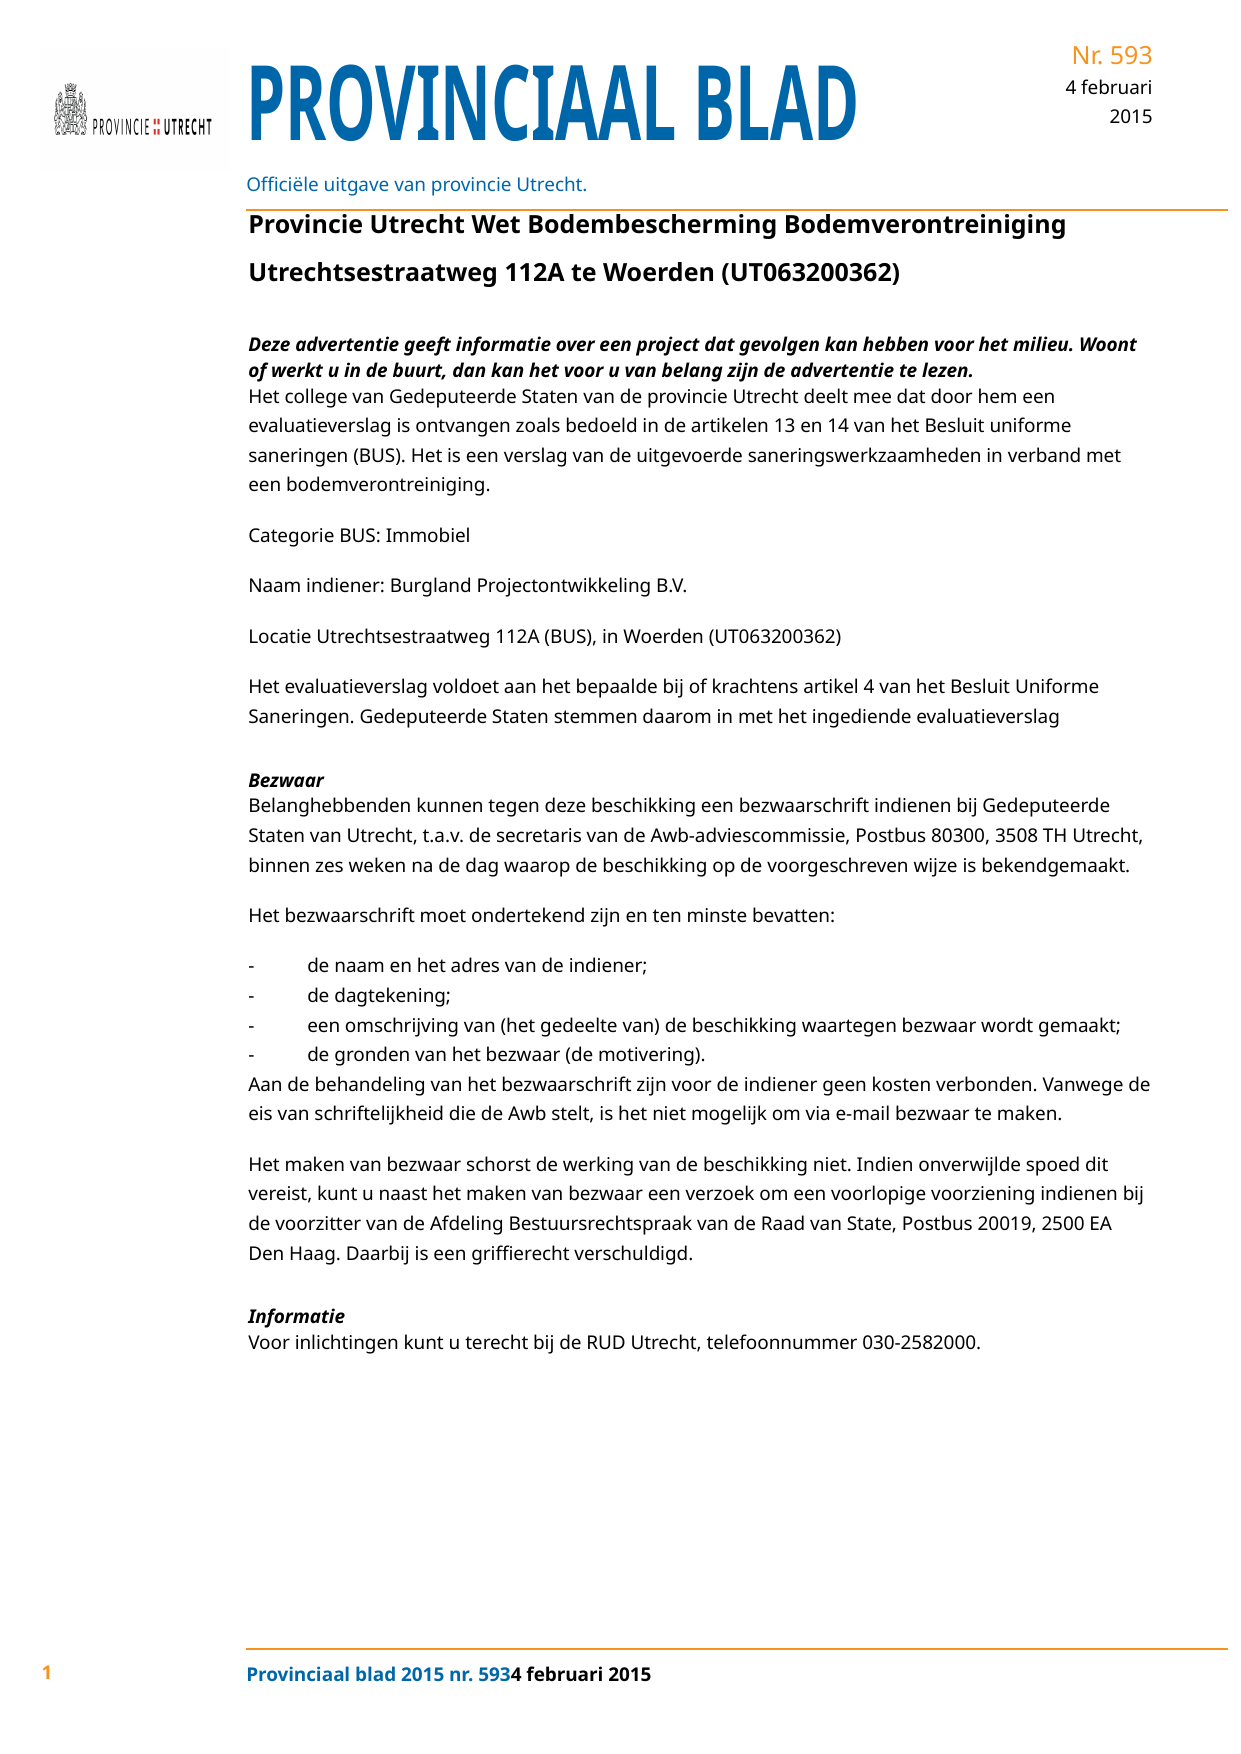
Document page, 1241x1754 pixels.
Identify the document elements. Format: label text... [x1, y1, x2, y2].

picture [41, 47, 231, 172]
text Het evaluatieverslag voldoet aan het bepaalde bij of krachtens artikel 4 van het Besluit Uniforme Saneringen. Gedeputeerde Staten stemmen daarom in met het ingediende evaluatieverslag [248, 673, 1152, 729]
list de naam en het adres van de indiener; [248, 953, 1152, 978]
text Informatie [248, 1304, 1152, 1329]
text Het bezwaarschrift moet ondertekend zijn en ten minste bevatten: [248, 902, 1152, 928]
text Categorie BUS: Immobiel [248, 522, 1152, 548]
list de dagtekening; [248, 982, 1152, 1008]
text Voor inlichtingen kunt u terecht bij de RUD Utrecht, telefoonnummer 030-2582000. [248, 1329, 1152, 1355]
list de gronden van het bezwaar (de motivering). [248, 1041, 1152, 1067]
text Naam indiener: Burgland Projectontwikkeling B.V. [248, 572, 1152, 598]
text Deze advertentie geeft informatie over een project dat gevolgen kan hebben voor het milieu. Woont of werkt u in de buurt, dan kan het voor u van belang zijn de advertentie te lezen. [248, 331, 1152, 383]
text Belanghebbenden kunnen tegen deze beschikking een bezwaarschrift indienen bij Gedeputeerde Staten van Utrecht, t.a.v. de secretaris van de Awb-adviescommissie, Postbus 80300, 3508 TH Utrecht, binnen zes weken na de dag waarop de beschikking op de voorgeschreven wijze is bekendgemaakt. [248, 793, 1152, 877]
text Bezwaar [248, 767, 1152, 793]
text Aan de behandeling van het bezwaarschrift zijn voor de indiener geen kosten verbonden. Vanwege de eis van schriftelijkheid die de Awb stelt, is het niet mogelijk om via e-mail bezwaar te maken. [248, 1071, 1152, 1126]
text Locatie Utrechtsestraatweg 112A (BUS), in Woerden (UT063200362) [248, 623, 1152, 649]
list een omschrijving van (het gedeelte van) de beschikking waartegen bezwaar wordt gemaakt; [248, 1012, 1152, 1037]
text Provincie Utrecht Wet Bodembescherming Bodemverontreiniging Utrechtsestraatweg 112A te Woerden (UT063200362) [248, 211, 1152, 288]
text Het maken van bezwaar schorst de werking van de beschikking niet. Indien onverwijlde spoed dit vereist, kunt u naast het maken van bezwaar een verzoek om een voorlopige voorziening indienen bij de voorzitter van de Afdeling Bestuursrechtspraak van de Raad van State, Postbus 20019, 2500 EA Den Haag. Daarbij is een griffierecht verschuldigd. [248, 1151, 1152, 1265]
text Het college van Gedeputeerde Staten van de provincie Utrecht deelt mee dat door hem een evaluatieverslag is ontvangen zoals bedoeld in de artikelen 13 en 14 van het Besluit uniforme saneringen (BUS). Het is een verslag van de uitgevoerde saneringswerkzaamheden in verband met een bodemverontreiniging. [248, 383, 1152, 497]
